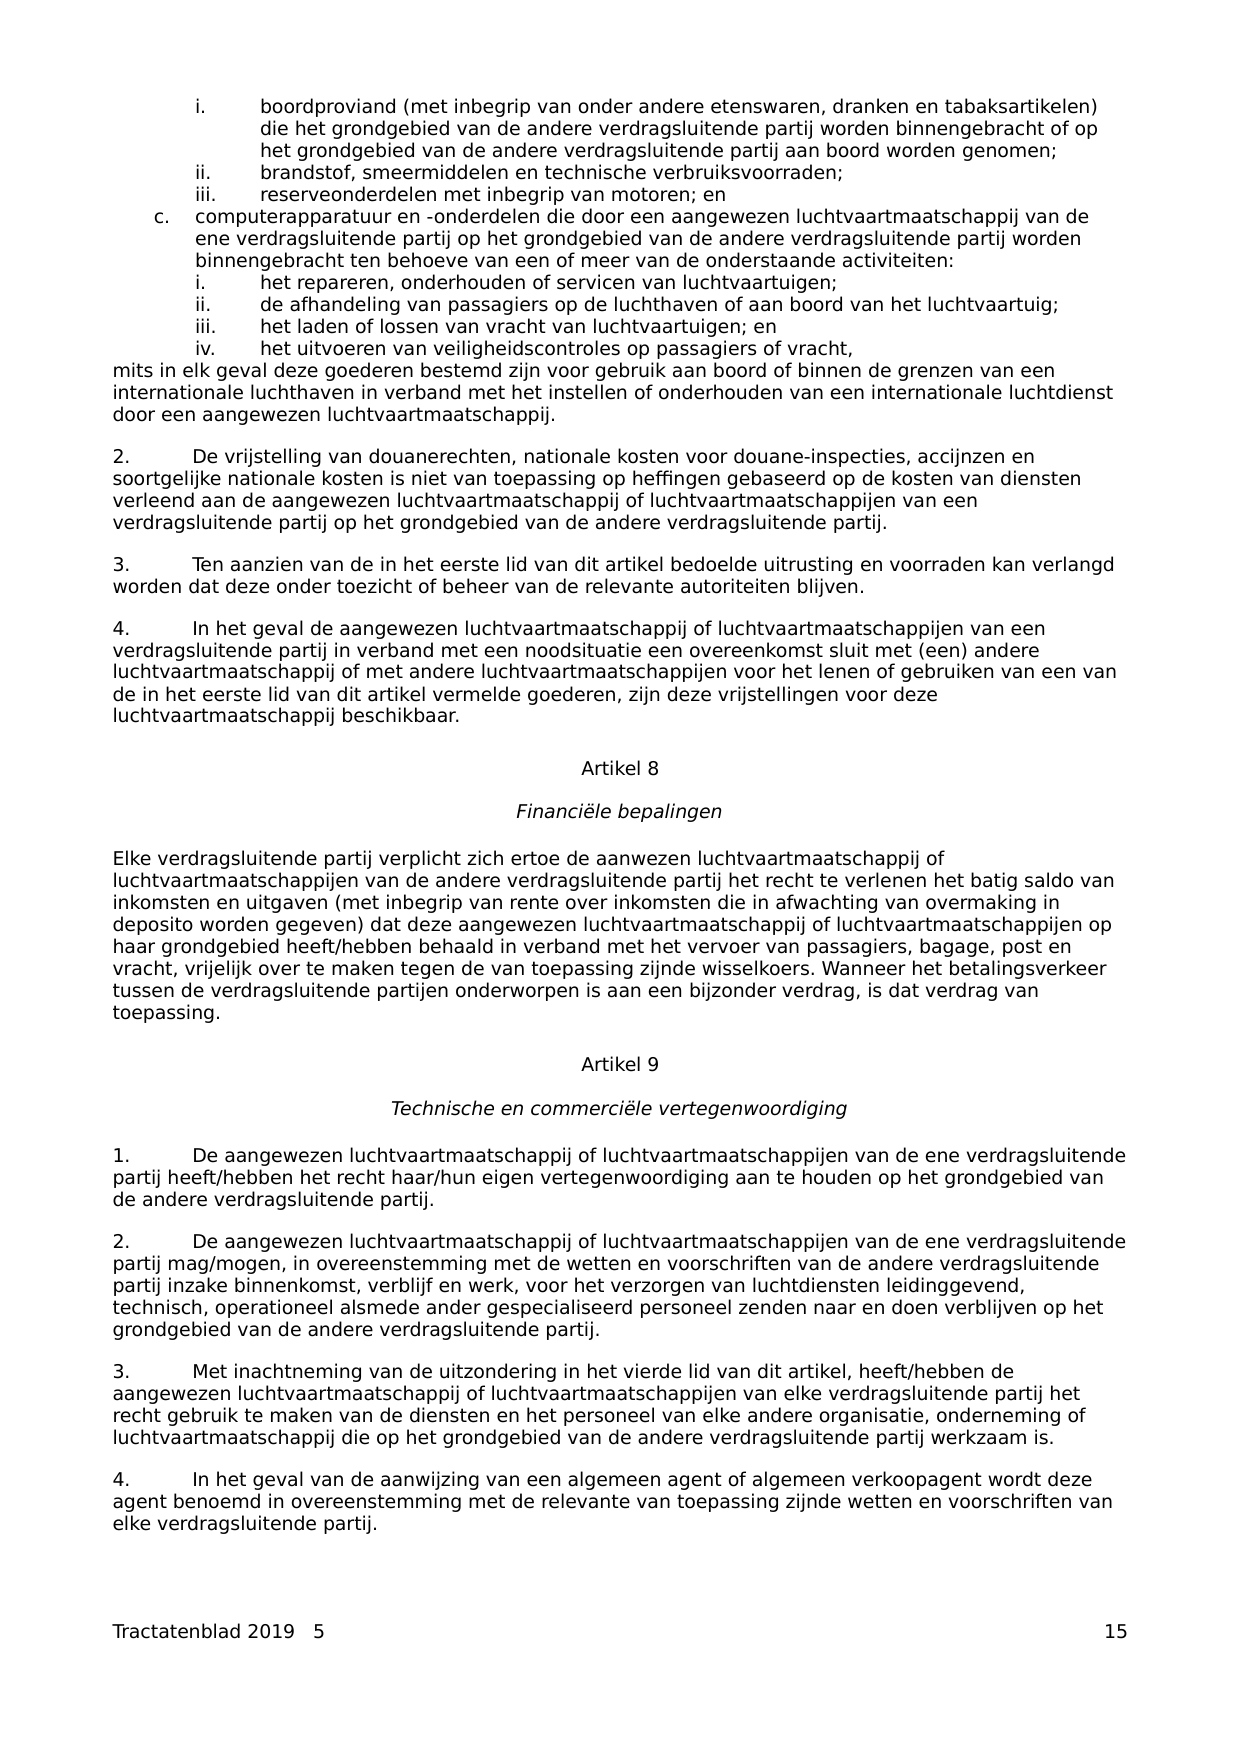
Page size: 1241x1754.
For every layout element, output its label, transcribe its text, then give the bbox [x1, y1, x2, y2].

text ii. brandstof, smeermiddelen en technische verbruiksvoorraden; [195, 162, 1128, 184]
text iii. reserveonderdelen met inbegrip van motoren; en [195, 184, 1128, 206]
text 1. De aangewezen luchtvaartmaatschappij of luchtvaartmaatschappijen van de ene verdragsluitende partij heeft/hebben het recht haar/hun eigen vertegenwoordiging aan te houden op het grondgebied van de andere verdragsluitende partij. [112, 1145, 1128, 1211]
subtitle Artikel 8 Financiële bepalingen [112, 757, 1128, 823]
text iv. het uitvoeren van veiligheidscontroles op passagiers of vracht, [195, 338, 1128, 360]
text ii. de afhandeling van passagiers op de luchthaven of aan boord van het luchtvaartuig; [195, 294, 1128, 316]
text 3. Ten aanzien van de in het eerste lid van dit artikel bedoelde uitrusting en voorraden kan verlangd worden dat deze onder toezicht of beheer van de relevante autoriteiten blijven. [112, 553, 1128, 597]
text i. het repareren, onderhouden of servicen van luchtvaartuigen; [195, 272, 1128, 294]
subtitle Artikel 9 Technische en commerciële vertegenwoordiging [112, 1054, 1128, 1120]
text c. computerapparatuur en -onderdelen die door een aangewezen luchtvaartmaatschappij van de ene verdragsluitende partij op het grondgebied van de andere verdragsluitende partij worden binnengebracht ten behoeve van een of meer van de onderstaande activiteiten: [153, 206, 1128, 272]
text i. boordproviand (met inbegrip van onder andere etenswaren, dranken en tabaksartikelen) die het grondgebied van de andere verdragsluitende partij worden binnengebracht of op het grondgebied van de andere verdragsluitende partij aan boord worden genomen; [195, 96, 1128, 162]
text 4. In het geval van de aanwijzing van een algemeen agent of algemeen verkoopagent wordt deze agent benoemd in overeenstemming met de relevante van toepassing zijnde wetten en voorschriften van elke verdragsluitende partij. [112, 1469, 1128, 1535]
text 2. De vrijstelling van douanerechten, nationale kosten voor douane-inspecties, accijnzen en soortgelijke nationale kosten is niet van toepassing op heffingen gebaseerd op de kosten van diensten verleend aan de aangewezen luchtvaartmaatschappij of luchtvaartmaatschappijen van een verdragsluitende partij op het grondgebied van de andere verdragsluitende partij. [112, 446, 1128, 533]
text Elke verdragsluitende partij verplicht zich ertoe de aanwezen luchtvaartmaatschappij of luchtvaartmaatschappijen van de andere verdragsluitende partij het recht te verlenen het batig saldo van inkomsten en uitgaven (met inbegrip van rente over inkomsten die in afwachting van overmaking in deposito worden gegeven) dat deze aangewezen luchtvaartmaatschappij of luchtvaartmaatschappijen op haar grondgebied heeft/hebben behaald in verband met het vervoer van passagiers, bagage, post en vracht, vrijelijk over te maken tegen de van toepassing zijnde wisselkoers. Wanneer het betalingsverkeer tussen de verdragsluitende partijen onderworpen is aan een bijzonder verdrag, is dat verdrag van toepassing. [112, 848, 1128, 1024]
text iii. het laden of lossen van vracht van luchtvaartuigen; en [195, 316, 1128, 338]
text 2. De aangewezen luchtvaartmaatschappij of luchtvaartmaatschappijen van de ene verdragsluitende partij mag/mogen, in overeenstemming met de wetten en voorschriften van de andere verdragsluitende partij inzake binnenkomst, verblijf en werk, voor het verzorgen van luchtdiensten leidinggevend, technisch, operationeel alsmede ander gespecialiseerd personeel zenden naar en doen verblijven op het grondgebied van de andere verdragsluitende partij. [112, 1231, 1128, 1341]
text mits in elk geval deze goederen bestemd zijn voor gebruik aan boord of binnen de grenzen van een internationale luchthaven in verband met het instellen of onderhouden van een internationale luchtdienst door een aangewezen luchtvaartmaatschappij. [112, 360, 1128, 426]
text 4. In het geval de aangewezen luchtvaartmaatschappij of luchtvaartmaatschappijen van een verdragsluitende partij in verband met een noodsituatie een overeenkomst sluit met (een) andere luchtvaartmaatschappij of met andere luchtvaartmaatschappijen voor het lenen of gebruiken van een van de in het eerste lid van dit artikel vermelde goederen, zijn deze vrijstellingen voor deze luchtvaartmaatschappij beschikbaar. [112, 617, 1128, 727]
text 3. Met inachtneming van de uitzondering in het vierde lid van dit artikel, heeft/hebben de aangewezen luchtvaartmaatschappij of luchtvaartmaatschappijen van elke verdragsluitende partij het recht gebruik te maken van de diensten en het personeel van elke andere organisatie, onderneming of luchtvaartmaatschappij die op het grondgebied van de andere verdragsluitende partij werkzaam is. [112, 1361, 1128, 1449]
